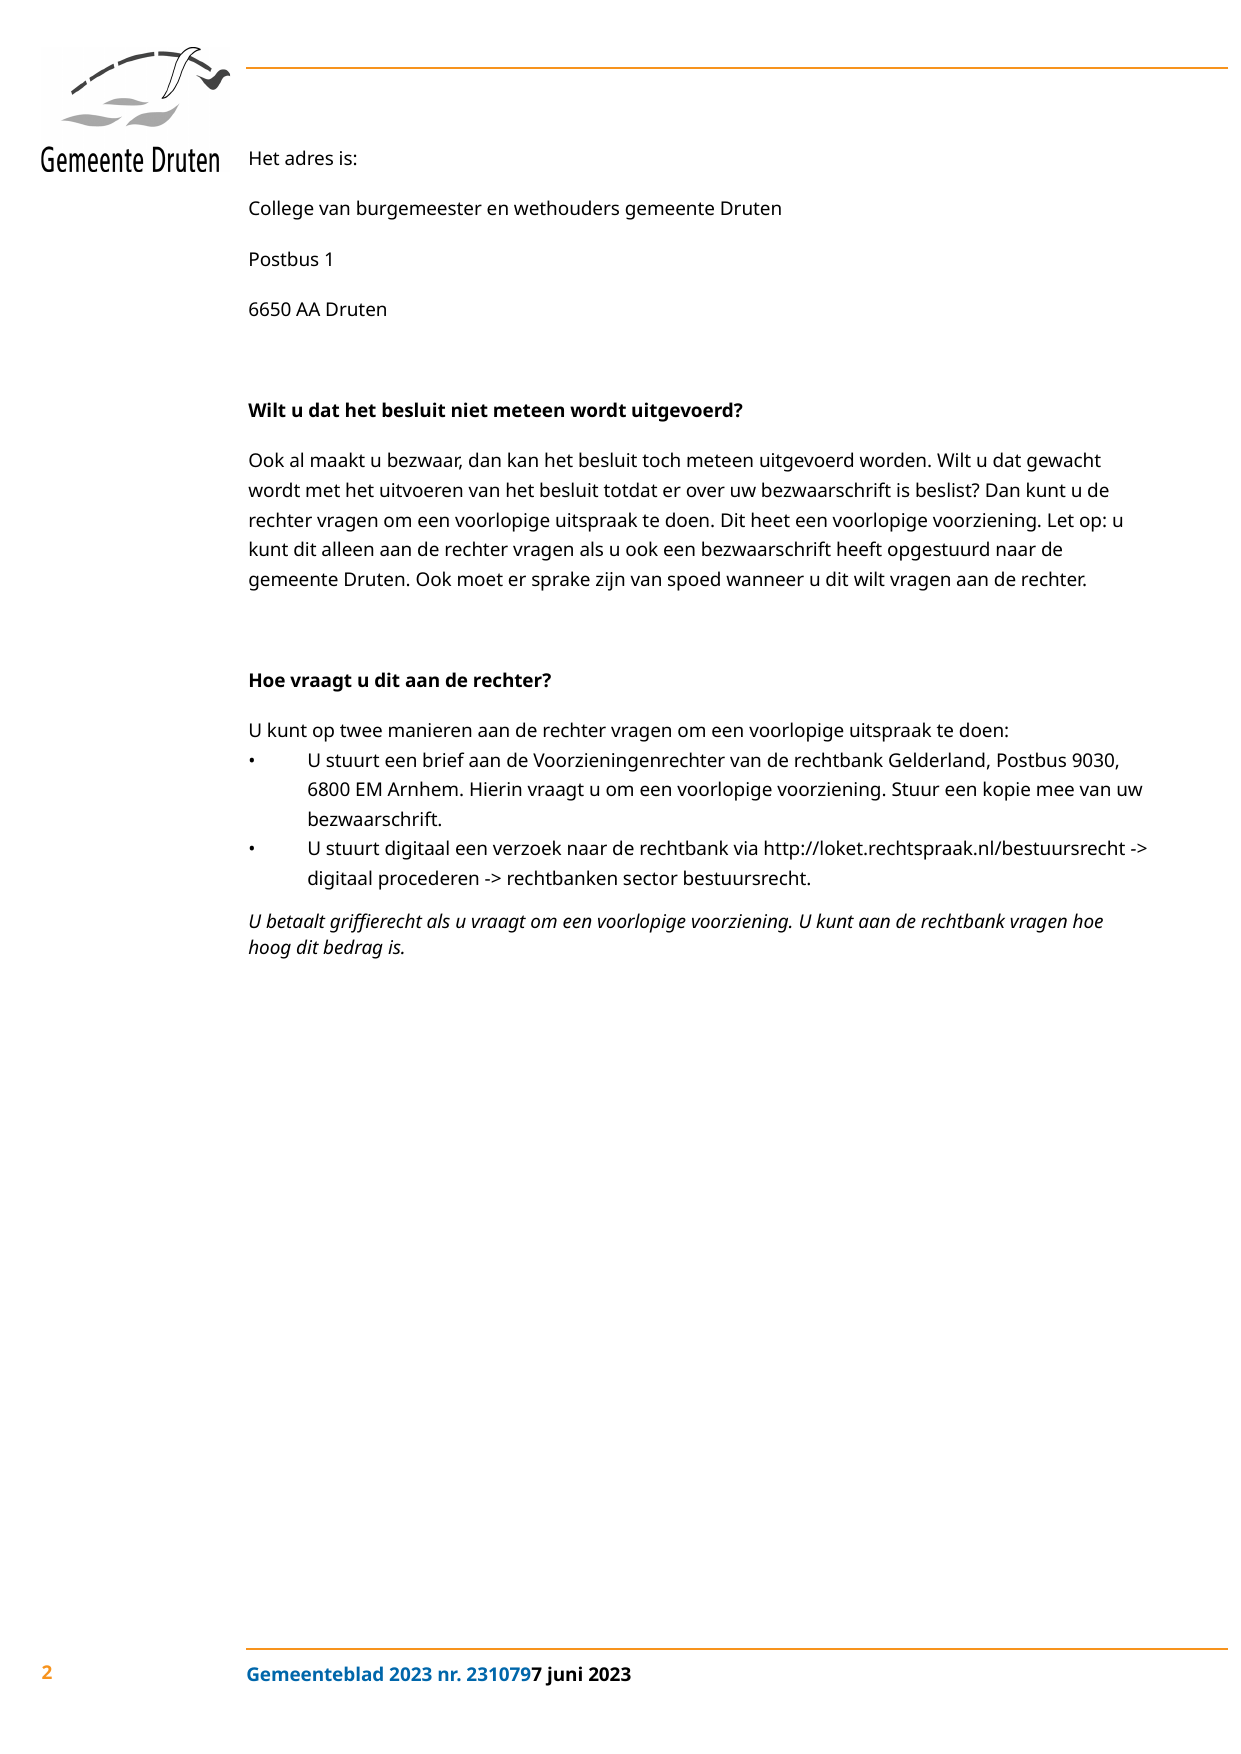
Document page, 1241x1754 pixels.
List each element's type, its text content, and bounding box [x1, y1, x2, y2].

list U stuurt een brief aan de Voorzieningenrechter van de rechtbank Gelderland, Postbus 9030, 6800 EM Arnhem. Hierin vraagt u om een voorlopige voorziening. Stuur een kopie mee van uw bezwaarschrift. [248, 747, 1152, 832]
text Hoe vraagt u dit aan de rechter? [248, 667, 1152, 693]
text Postbus 1 [248, 246, 1152, 272]
text Ook al maakt u bezwaar, dan kan het besluit toch meteen uitgevoerd worden. Wilt u dat gewacht wordt met het uitvoeren van het besluit totdat er over uw bezwaarschrift is beslist? Dan kunt u de rechter vragen om een voorlopige uitspraak te doen. Dit heet een voorlopige voorziening. Let op: u kunt dit alleen aan de rechter vragen als u ook een bezwaarschrift heeft opgestuurd naar de gemeente Druten. Ook moet er sprake zijn van spoed wanneer u dit wilt vragen aan de rechter. [248, 448, 1152, 592]
text 6650 AA Druten [248, 296, 1152, 322]
text College van burgemeester en wethouders gemeente Druten [248, 196, 1152, 221]
text U kunt op twee manieren aan de rechter vragen om een voorlopige uitspraak te doen: [248, 717, 1152, 743]
list U stuurt digitaal een verzoek naar de rechtbank via http://loket.rechtspraak.nl/bestuursrecht -> digitaal procederen -> rechtbanken sector bestuursrecht. [248, 836, 1152, 891]
text U betaalt griffierecht als u vraagt om een voorlopige voorziening. U kunt aan de rechtbank vragen hoe hoog dit bedrag is. [248, 908, 1152, 960]
text Wilt u dat het besluit niet meteen wordt uitgevoerd? [248, 397, 1152, 423]
text Het adres is: [248, 145, 1152, 171]
picture [41, 47, 231, 172]
